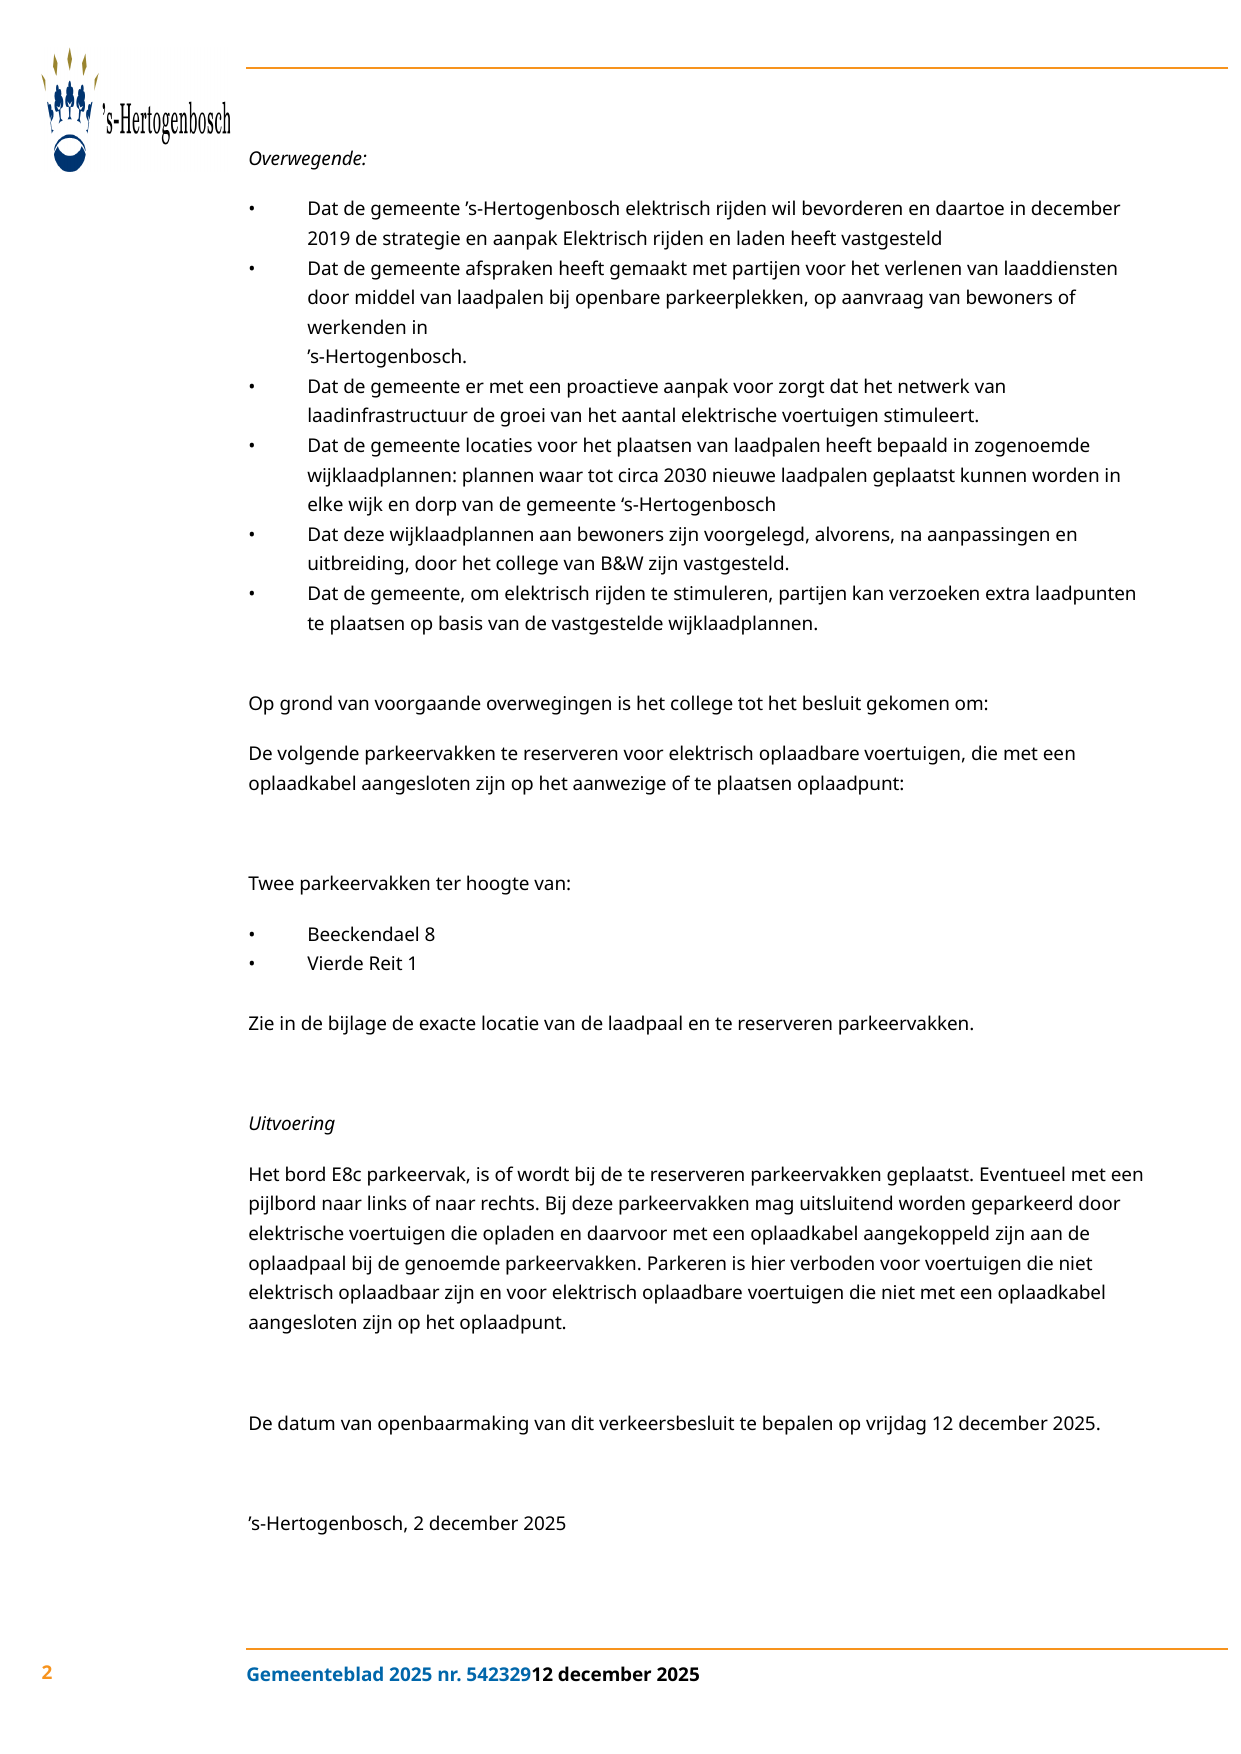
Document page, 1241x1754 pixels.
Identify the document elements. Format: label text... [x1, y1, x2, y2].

list Dat de gemeente locaties voor het plaatsen van laadpalen heeft bepaald in zogenoemde wijklaadplannen: plannen waar tot circa 2030 nieuwe laadpalen geplaatst kunnen worden in elke wijk en dorp van de gemeente ‘s-Hertogenbosch [248, 432, 1152, 517]
list Dat de gemeente er met een proactieve aanpak voor zorgt dat het netwerk van laadinfrastructuur de groei van het aantal elektrische voertuigen stimuleert. [248, 373, 1152, 428]
list Beeckendael 8 [248, 921, 1152, 947]
text Twee parkeervakken ter hoogte van: [248, 871, 1152, 896]
list Dat de gemeente afspraken heeft gemaakt met partijen voor het verlenen van laaddiensten door middel van laadpalen bij openbare parkeerplekken, op aanvraag van bewoners of werkenden in [248, 255, 1152, 340]
text Zie in de bijlage de exacte locatie van de laadpaal en te reserveren parkeervakken. [248, 1010, 1152, 1036]
list Dat de gemeente ’s-Hertogenbosch elektrisch rijden wil bevorderen en daartoe in december 2019 de strategie en aanpak Elektrisch rijden en laden heeft vastgesteld [248, 196, 1152, 251]
list ’s-Hertogenbosch. [248, 343, 1152, 369]
list Dat de gemeente, om elektrisch rijden te stimuleren, partijen kan verzoeken extra laadpunten te plaatsen op basis van de vastgestelde wijklaadplannen. [248, 580, 1152, 636]
text De datum van openbaarmaking van dit verkeersbesluit te bepalen op vrijdag 12 december 2025. [248, 1410, 1152, 1436]
text Uitvoering [248, 1111, 1152, 1136]
picture [41, 47, 231, 172]
text Overwegende: [248, 145, 1152, 171]
text Op grond van voorgaande overwegingen is het college tot het besluit gekomen om: [248, 690, 1152, 716]
text De volgende parkeervakken te reserveren voor elektrisch oplaadbare voertuigen, die met een oplaadkabel aangesloten zijn op het aanwezige of te plaatsen oplaadpunt: [248, 740, 1152, 796]
list Dat deze wijklaadplannen aan bewoners zijn voorgelegd, alvorens, na aanpassingen en uitbreiding, door het college van B&W zijn vastgesteld. [248, 521, 1152, 576]
list Vierde Reit 1 [248, 951, 1152, 976]
text Het bord E8c parkeervak, is of wordt bij de te reserveren parkeervakken geplaatst. Eventueel met een pijlbord naar links of naar rechts. Bij deze parkeervakken mag uitsluitend worden geparkeerd door elektrische voertuigen die opladen en daarvoor met een oplaadkabel aangekoppeld zijn aan de oplaadpaal bij de genoemde parkeervakken. Parkeren is hier verboden voor voertuigen die niet elektrisch oplaadbaar zijn en voor elektrisch oplaadbare voertuigen die niet met een oplaadkabel aangesloten zijn op het oplaadpunt. [248, 1161, 1152, 1335]
text ’s-Hertogenbosch, 2 december 2025 [248, 1511, 1152, 1536]
